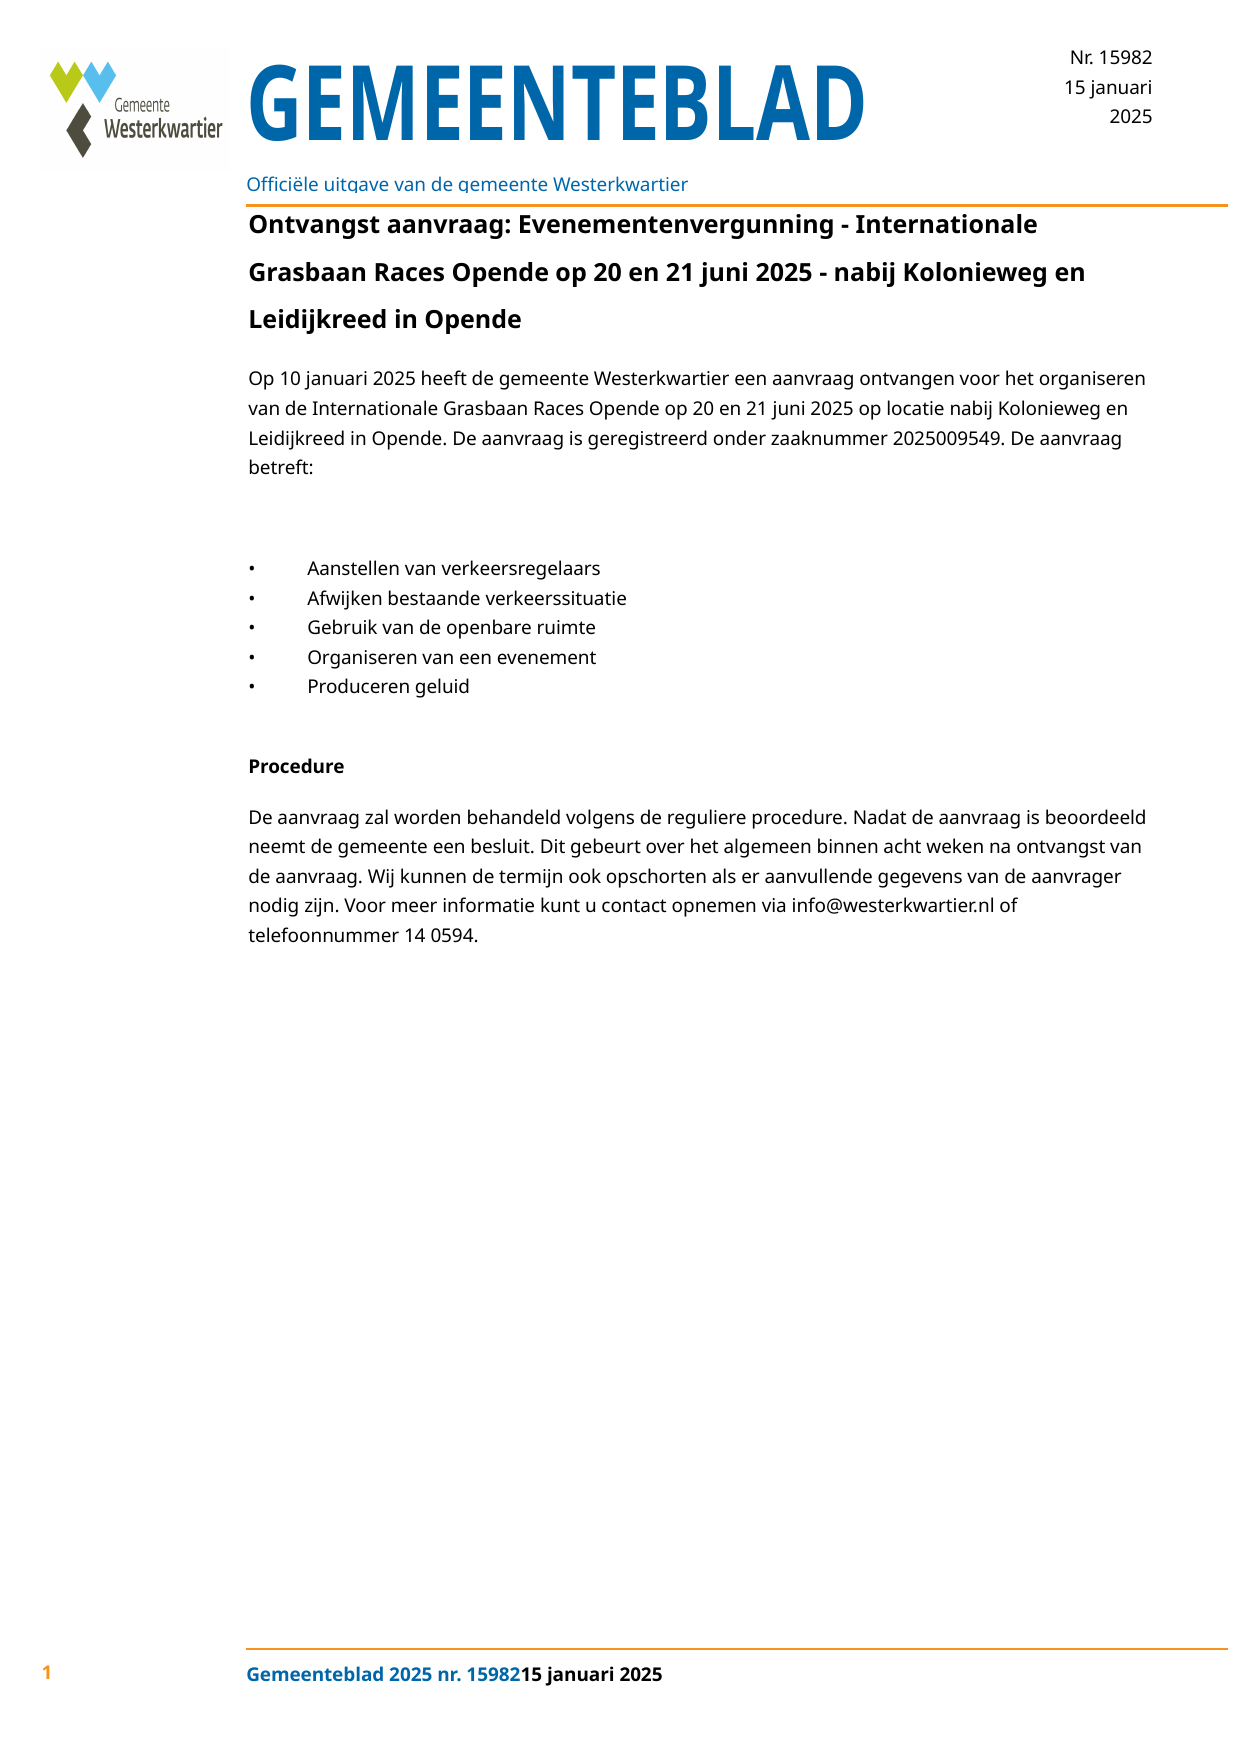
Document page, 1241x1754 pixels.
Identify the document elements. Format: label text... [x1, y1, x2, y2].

list Afwijken bestaande verkeerssituatie [248, 585, 1152, 610]
list Gebruik van de openbare ruimte [248, 614, 1152, 640]
picture [41, 47, 231, 172]
text Ontvangst aanvraag: Evenementenvergunning - Internationale Grasbaan Races Opende op 20 en 21 juni 2025 - nabij Kolonieweg en Leidijkreed in Opende [248, 207, 1152, 336]
text De aanvraag zal worden behandeld volgens de reguliere procedure. Nadat de aanvraag is beoordeeld neemt de gemeente een besluit. Dit gebeurt over het algemeen binnen acht weken na ontvangst van de aanvraag. Wij kunnen de termijn ook opschorten als er aanvullende gegevens van de aanvrager nodig zijn. Voor meer informatie kunt u contact opnemen via info@westerkwartier.nl of telefoonnummer 14 0594. [248, 804, 1152, 948]
list Produceren geluid [248, 673, 1152, 699]
text Procedure [248, 753, 1152, 779]
text Op 10 januari 2025 heeft de gemeente Westerkwartier een aanvraag ontvangen voor het organiseren van de Internationale Grasbaan Races Opende op 20 en 21 juni 2025 op locatie nabij Kolonieweg en Leidijkreed in Opende. De aanvraag is geregistreerd onder zaaknummer 2025009549. De aanvraag betreft: [248, 366, 1152, 480]
list Aanstellen van verkeersregelaars [248, 555, 1152, 581]
list Organiseren van een evenement [248, 644, 1152, 669]
